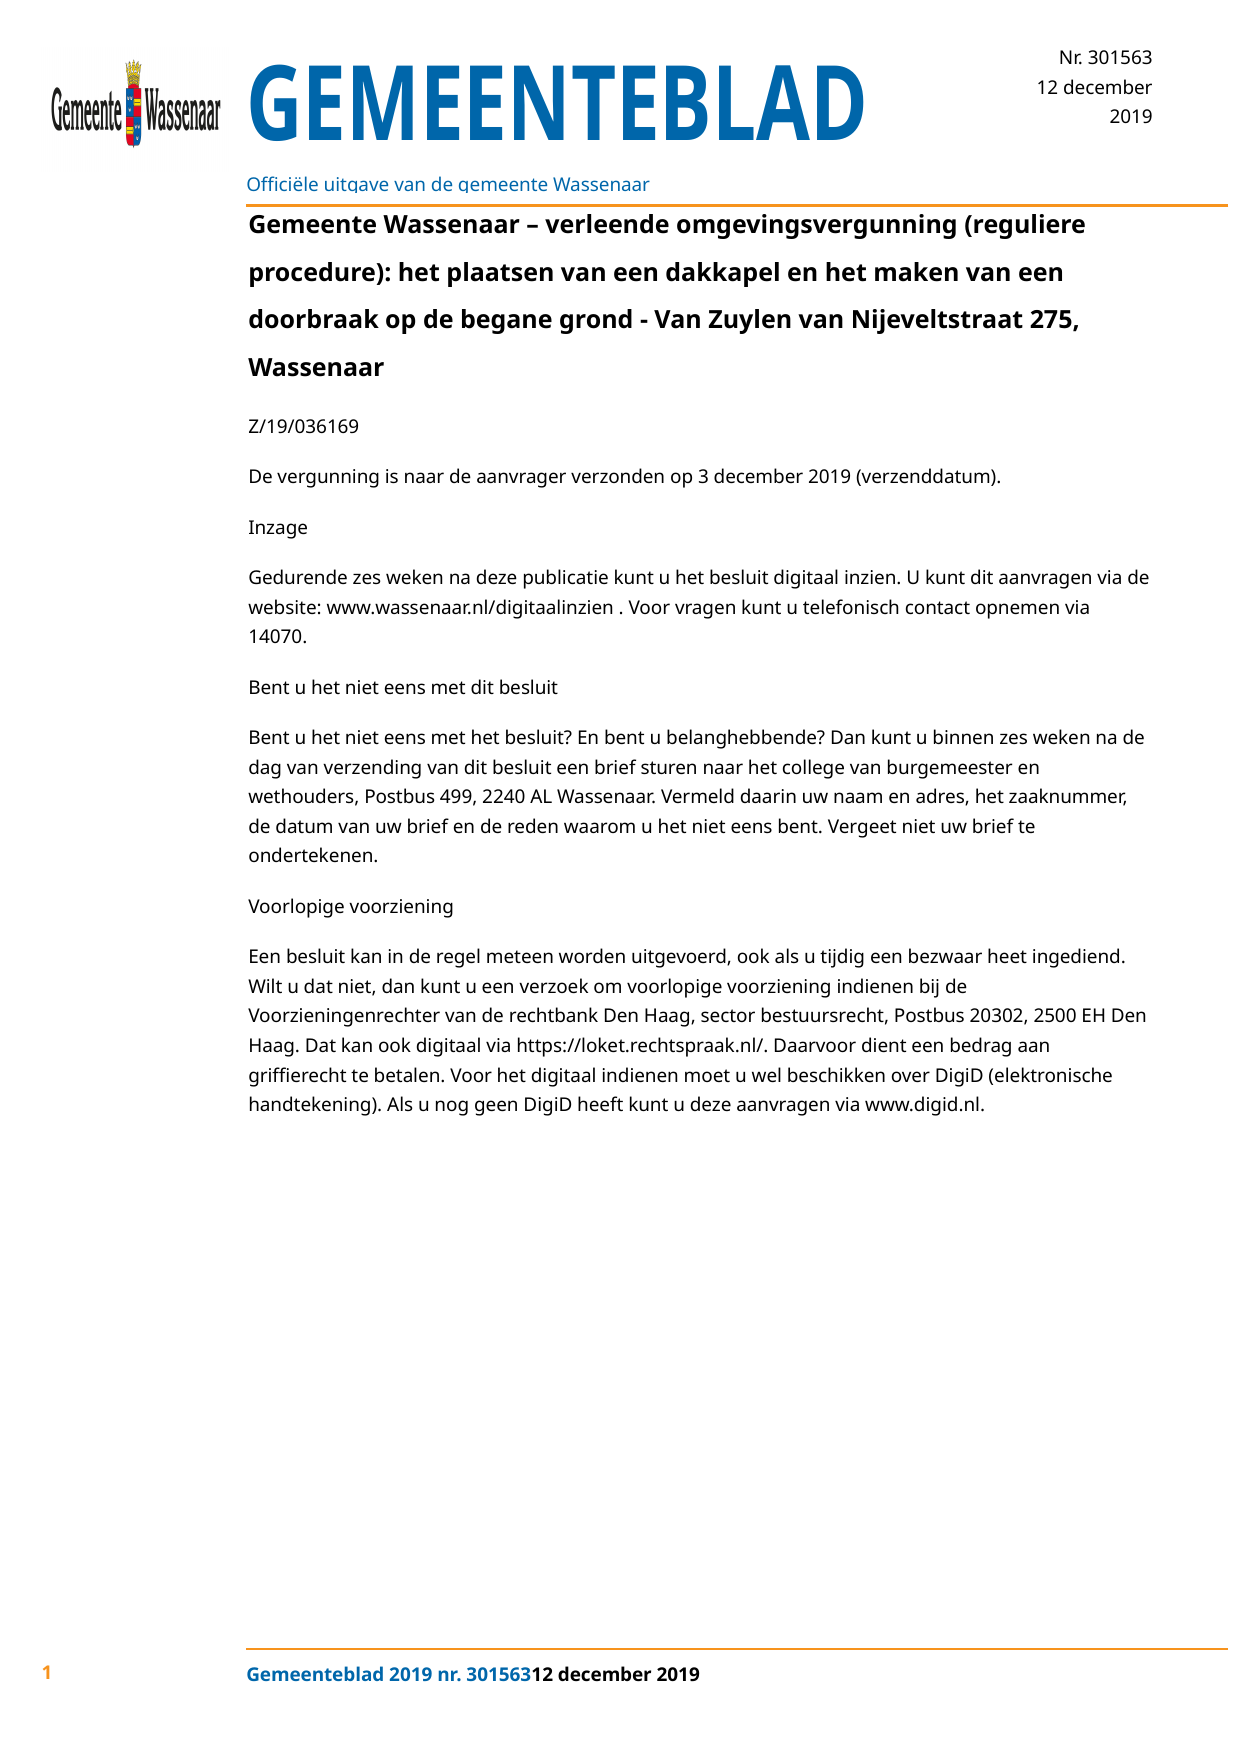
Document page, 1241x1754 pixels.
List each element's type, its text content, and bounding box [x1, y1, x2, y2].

text Gemeente Wassenaar – verleende omgevingsvergunning (reguliere procedure): het plaatsen van een dakkapel en het maken van een doorbraak op de begane grond - Van Zuylen van Nijeveltstraat 275, Wassenaar [248, 207, 1152, 384]
text Z/19/036169 [248, 413, 1152, 439]
picture [41, 47, 231, 172]
text De vergunning is naar de aanvrager verzonden op 3 december 2019 (verzenddatum). [248, 463, 1152, 489]
text Inzage [248, 514, 1152, 540]
text Bent u het niet eens met het besluit? En bent u belanghebbende? Dan kunt u binnen zes weken na de dag van verzending van dit besluit een brief sturen naar het college van burgemeester en wethouders, Postbus 499, 2240 AL Wassenaar. Vermeld daarin uw naam en adres, het zaaknummer, de datum van uw brief en de reden waarom u het niet eens bent. Vergeet niet uw brief te ondertekenen. [248, 724, 1152, 868]
text Voorlopige voorziening [248, 893, 1152, 919]
text Bent u het niet eens met dit besluit [248, 674, 1152, 700]
text Gedurende zes weken na deze publicatie kunt u het besluit digitaal inzien. U kunt dit aanvragen via de website: www.wassenaar.nl/digitaalinzien . Voor vragen kunt u telefonisch contact opnemen via 14070. [248, 564, 1152, 649]
text Een besluit kan in de regel meteen worden uitgevoerd, ook als u tijdig een bezwaar heet ingediend. Wilt u dat niet, dan kunt u een verzoek om voorlopige voorziening indienen bij de Voorzieningenrechter van de rechtbank Den Haag, sector bestuursrecht, Postbus 20302, 2500 EH Den Haag. Dat kan ook digitaal via https://loket.rechtspraak.nl/. Daarvoor dient een bedrag aan griffierecht te betalen. Voor het digitaal indienen moet u wel beschikken over DigiD (elektronische handtekening). Als u nog geen DigiD heeft kunt u deze aanvragen via www.digid.nl. [248, 943, 1152, 1117]
